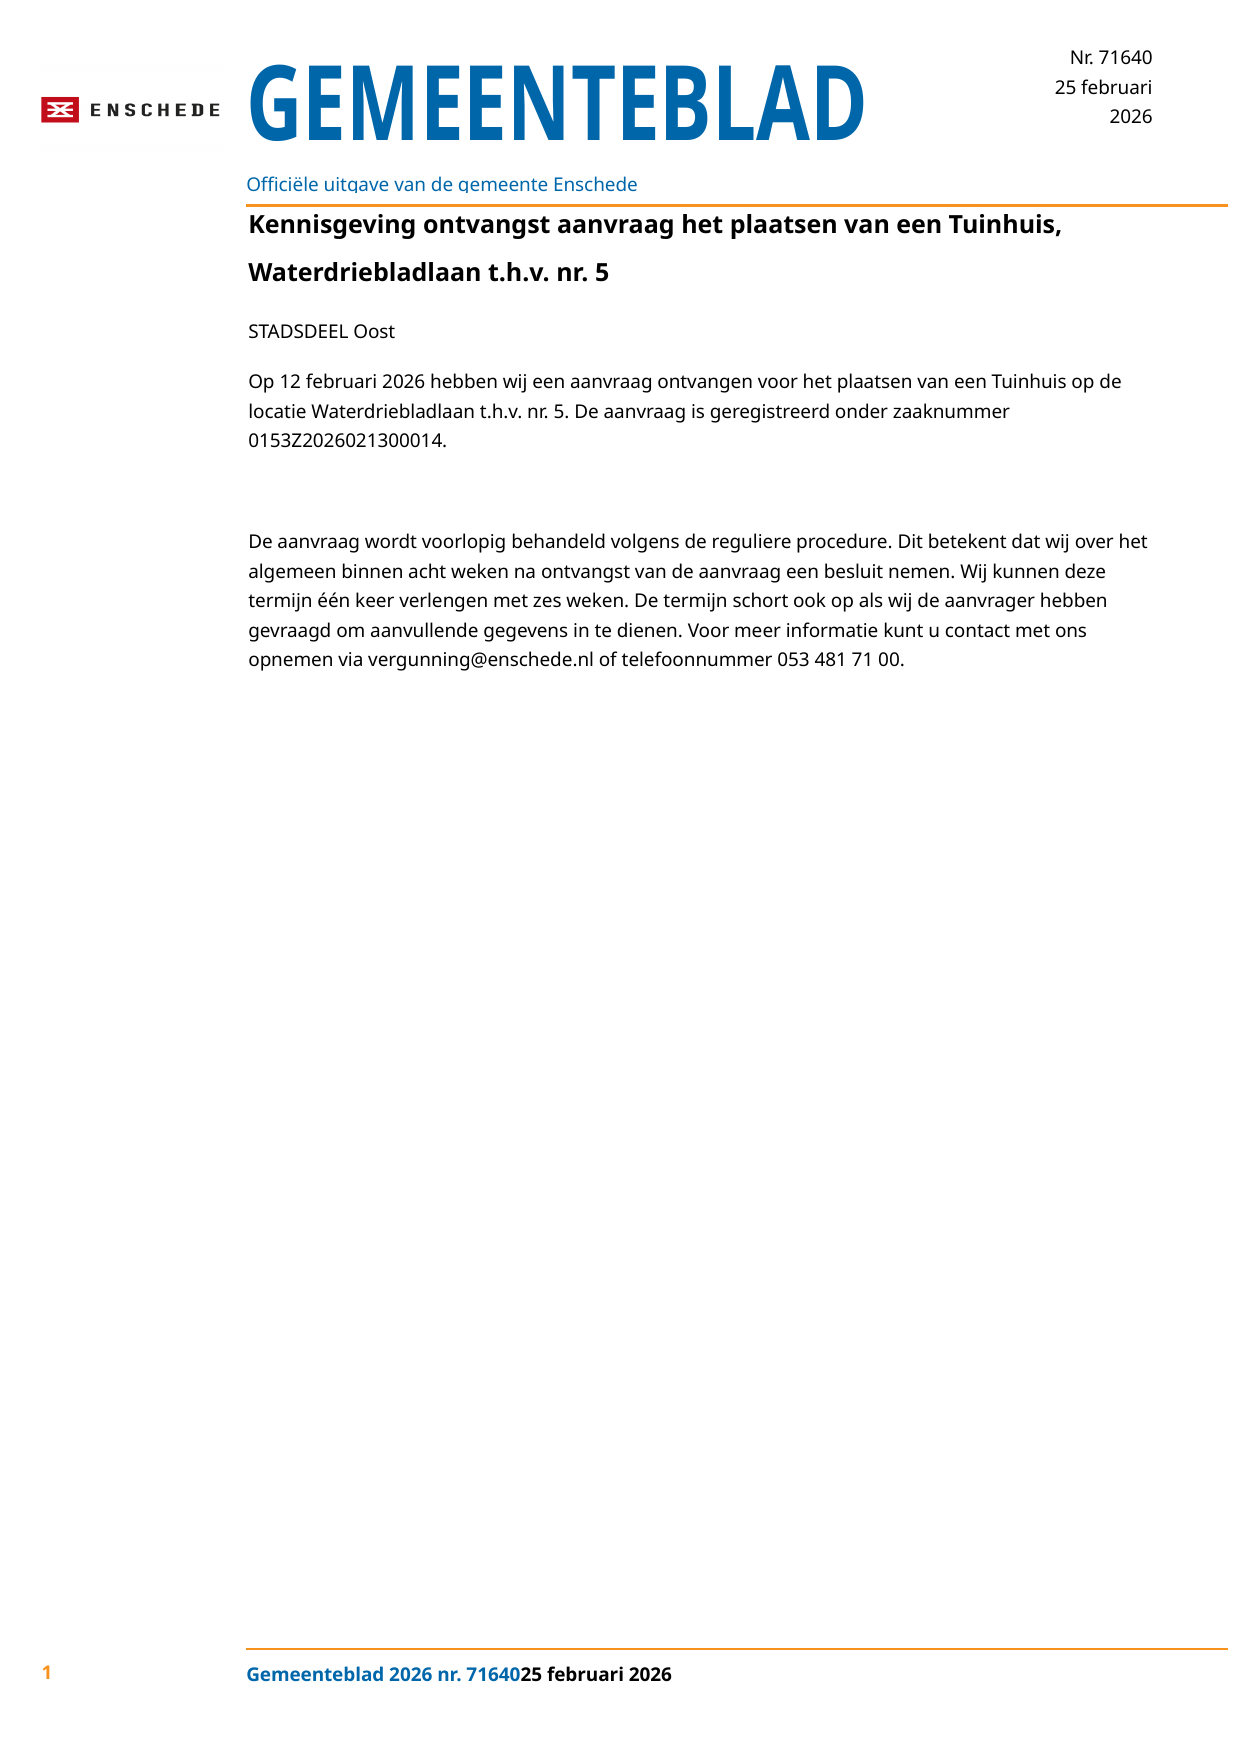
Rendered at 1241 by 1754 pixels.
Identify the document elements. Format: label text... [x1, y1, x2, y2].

text De aanvraag wordt voorlopig behandeld volgens de reguliere procedure. Dit betekent dat wij over het algemeen binnen acht weken na ontvangst van de aanvraag een besluit nemen. Wij kunnen deze termijn één keer verlengen met zes weken. De termijn schort ook op als wij de aanvrager hebben gevraagd om aanvullende gegevens in te dienen. Voor meer informatie kunt u contact met ons opnemen via vergunning@enschede.nl of telefoonnummer 053 481 71 00. [248, 528, 1152, 672]
text Kennisgeving ontvangst aanvraag het plaatsen van een Tuinhuis, Waterdriebladlaan t.h.v. nr. 5 [248, 207, 1152, 288]
text Op 12 februari 2026 hebben wij een aanvraag ontvangen voor het plaatsen van een Tuinhuis op de locatie Waterdriebladlaan t.h.v. nr. 5. De aanvraag is geregistreerd onder zaaknummer 0153Z2026021300014. [248, 368, 1152, 453]
picture [41, 47, 231, 172]
text STADSDEEL Oost [248, 318, 1152, 344]
